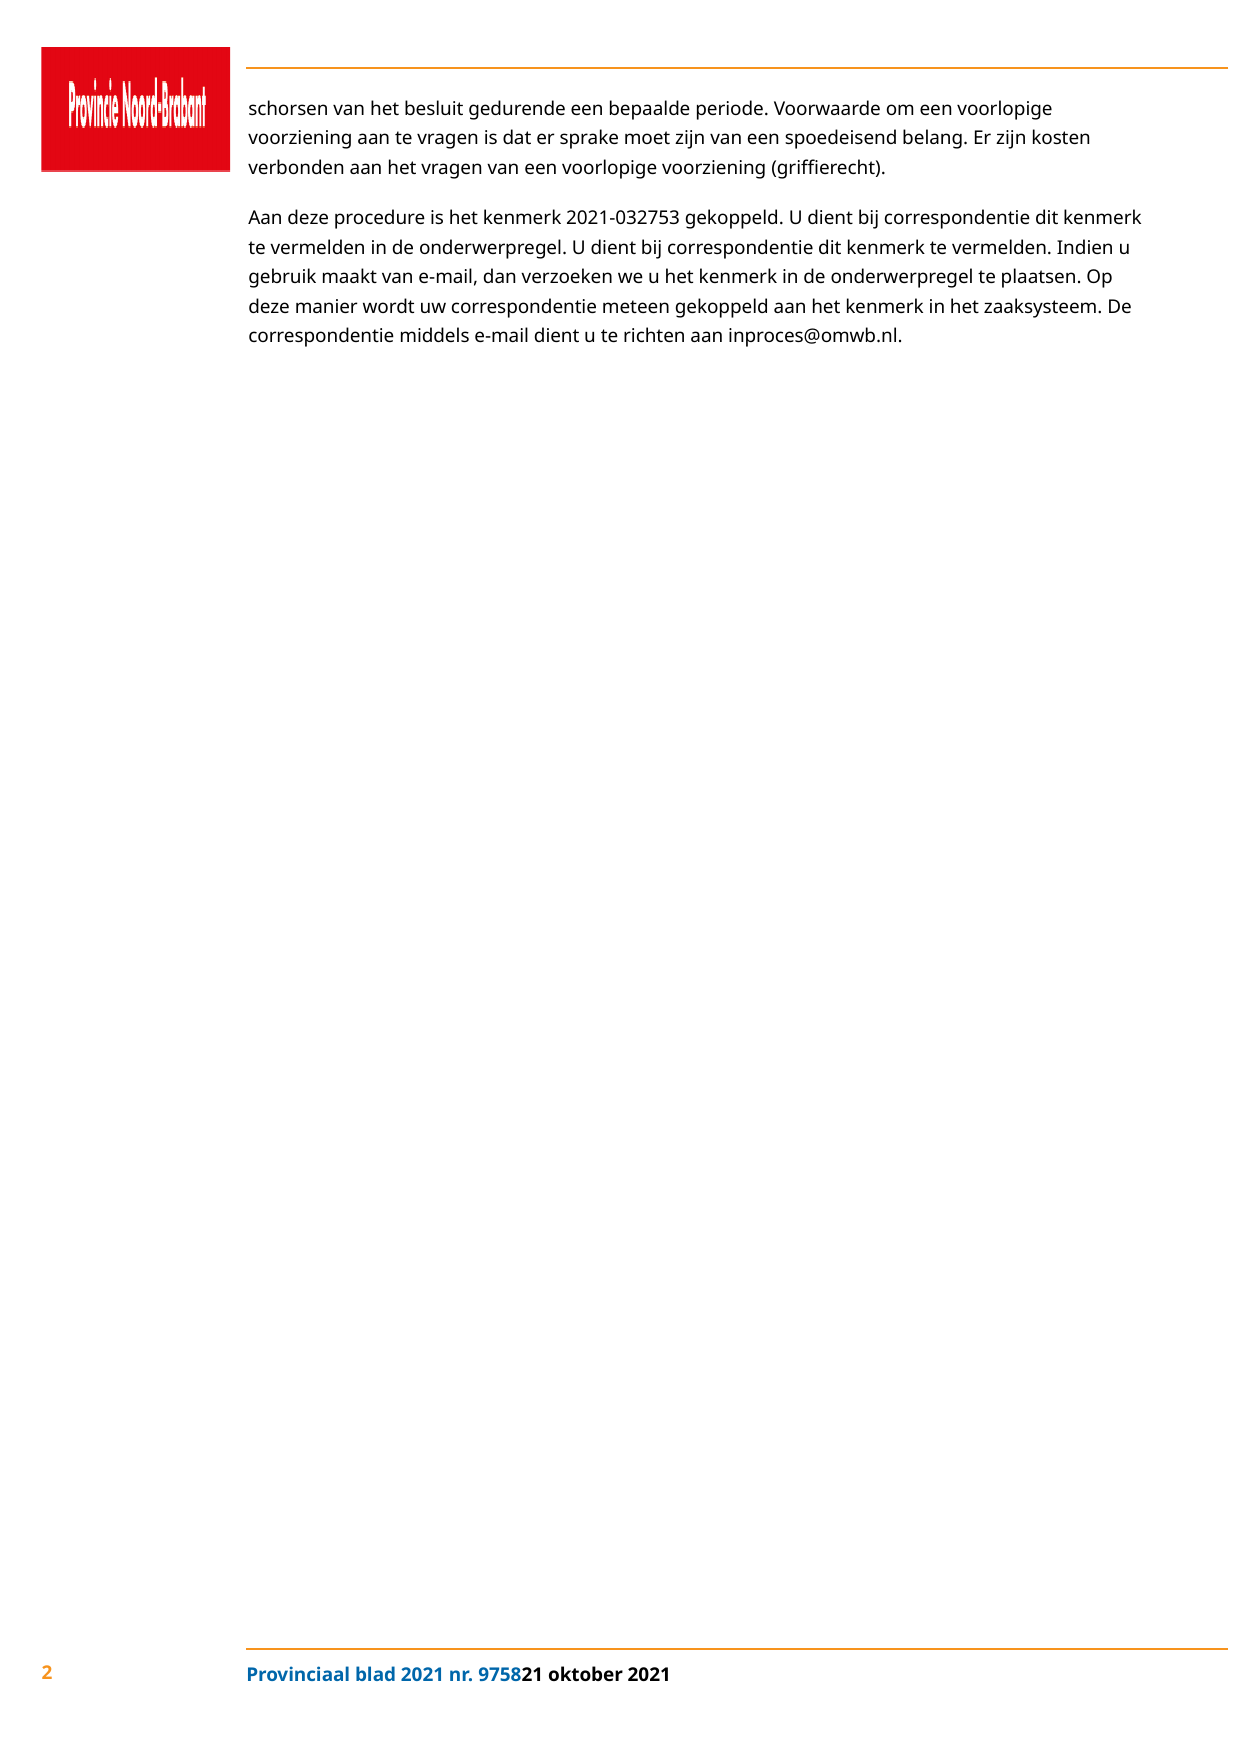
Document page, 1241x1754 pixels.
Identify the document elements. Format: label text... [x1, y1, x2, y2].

text Aan deze procedure is het kenmerk 2021-032753 gekoppeld. U dient bij correspondentie dit kenmerk te vermelden in de onderwerpregel. U dient bij correspondentie dit kenmerk te vermelden. Indien u gebruik maakt van e-mail, dan verzoeken we u het kenmerk in de onderwerpregel te plaatsen. Op deze manier wordt uw correspondentie meteen gekoppeld aan het kenmerk in het zaaksysteem. De correspondentie middels e-mail dient u te richten aan inproces@omwb.nl. [248, 204, 1152, 348]
picture [41, 47, 231, 172]
text schorsen van het besluit gedurende een bepaalde periode. Voorwaarde om een voorlopige voorziening aan te vragen is dat er sprake moet zijn van een spoedeisend belang. Er zijn kosten verbonden aan het vragen van een voorlopige voorziening (griffierecht). [248, 95, 1152, 180]
